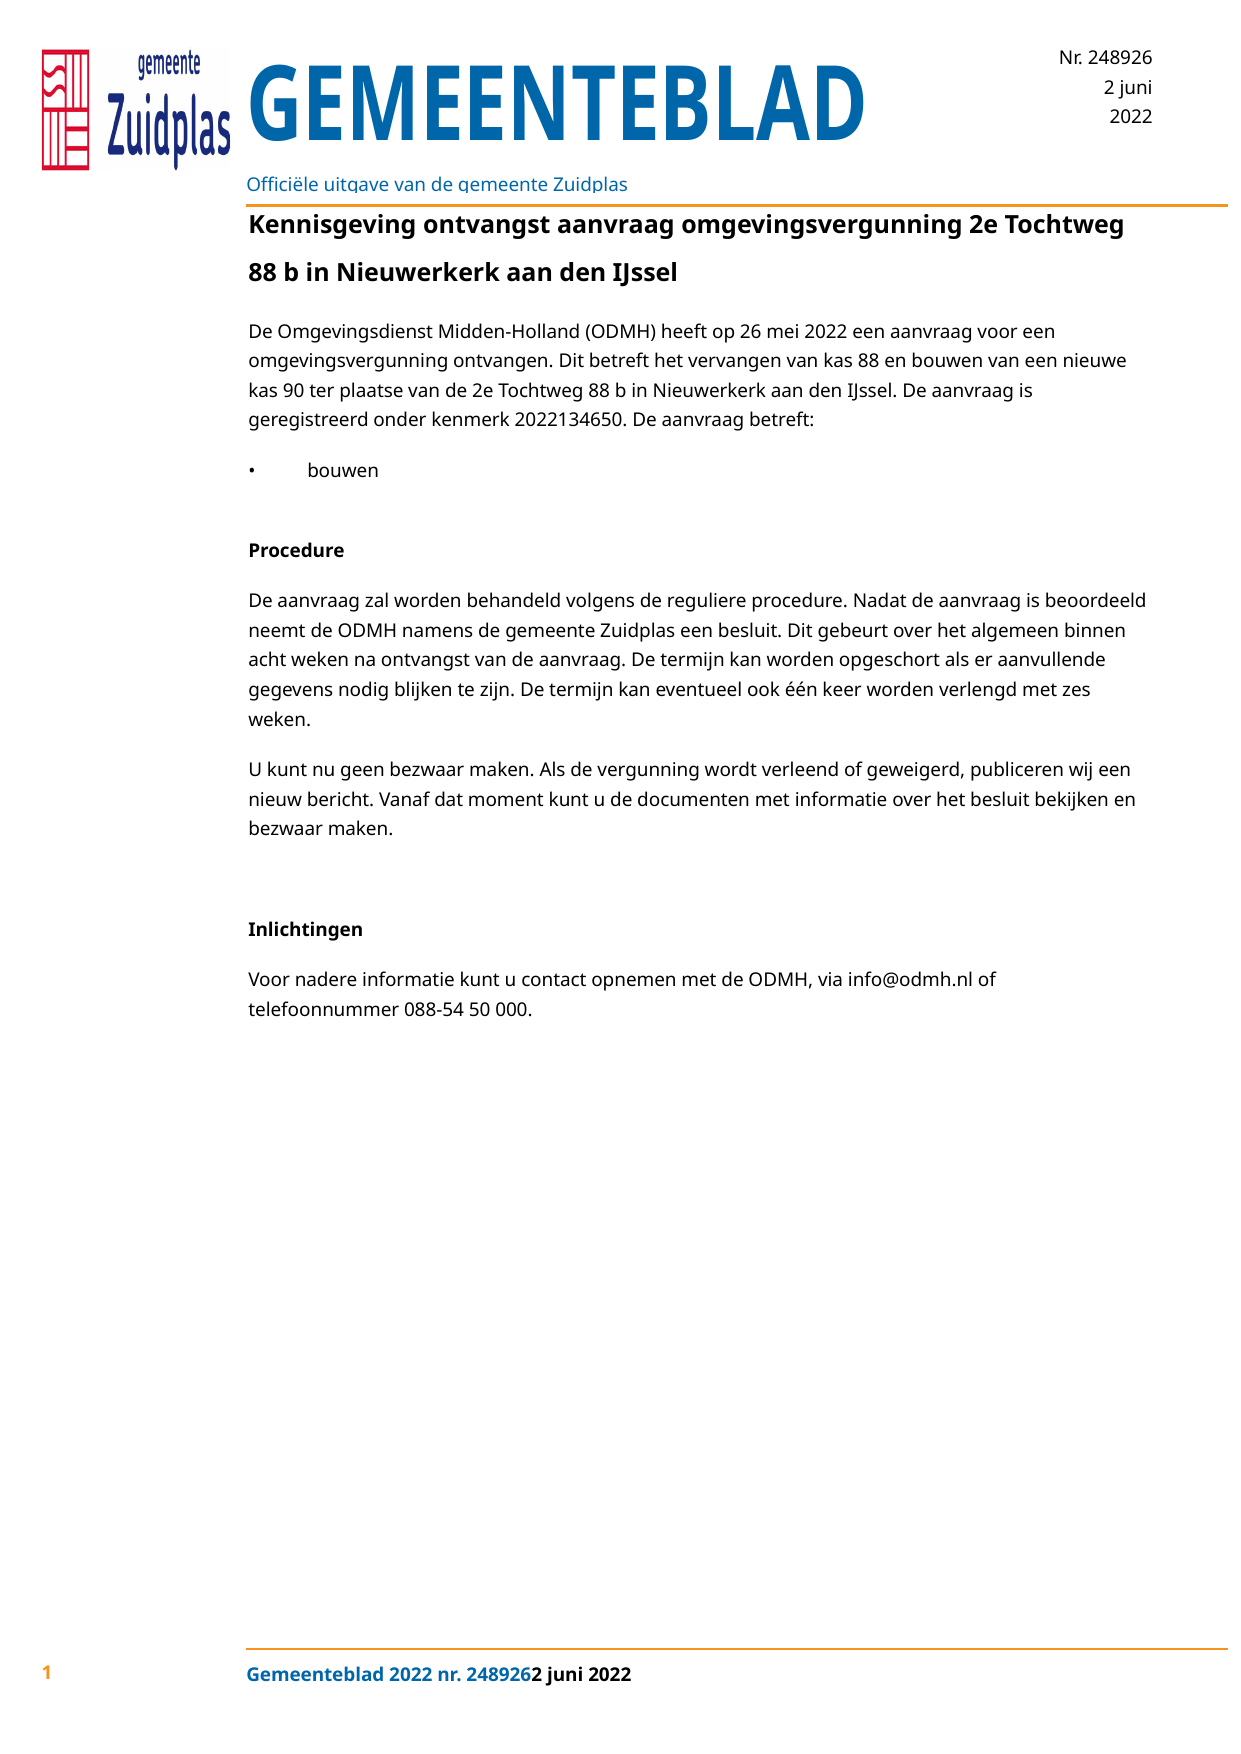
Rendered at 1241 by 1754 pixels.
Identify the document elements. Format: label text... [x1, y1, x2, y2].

text De aanvraag zal worden behandeld volgens de reguliere procedure. Nadat de aanvraag is beoordeeld neemt de ODMH namens de gemeente Zuidplas een besluit. Dit gebeurt over het algemeen binnen acht weken na ontvangst van de aanvraag. De termijn kan worden opgeschort als er aanvullende gegevens nodig blijken te zijn. De termijn kan eventueel ook één keer worden verlengd met zes weken. [248, 587, 1152, 732]
text Procedure [248, 537, 1152, 563]
picture [41, 47, 231, 172]
text Voor nadere informatie kunt u contact opnemen met de ODMH, via info@odmh.nl of telefoonnummer 088-54 50 000. [248, 967, 1152, 1022]
text Kennisgeving ontvangst aanvraag omgevingsvergunning 2e Tochtweg 88 b in Nieuwerkerk aan den IJssel [248, 207, 1152, 288]
text U kunt nu geen bezwaar maken. Als de vergunning wordt verleend of geweigerd, publiceren wij een nieuw bericht. Vanaf dat moment kunt u de documenten met informatie over het besluit bekijken en bezwaar maken. [248, 756, 1152, 841]
text Inlichtingen [248, 916, 1152, 942]
text De Omgevingsdienst Midden-Holland (ODMH) heeft op 26 mei 2022 een aanvraag voor een omgevingsvergunning ontvangen. Dit betreft het vervangen van kas 88 en bouwen van een nieuwe kas 90 ter plaatse van de 2e Tochtweg 88 b in Nieuwerkerk aan den IJssel. De aanvraag is geregistreerd onder kenmerk 2022134650. De aanvraag betreft: [248, 318, 1152, 432]
list bouwen [248, 457, 1152, 483]
